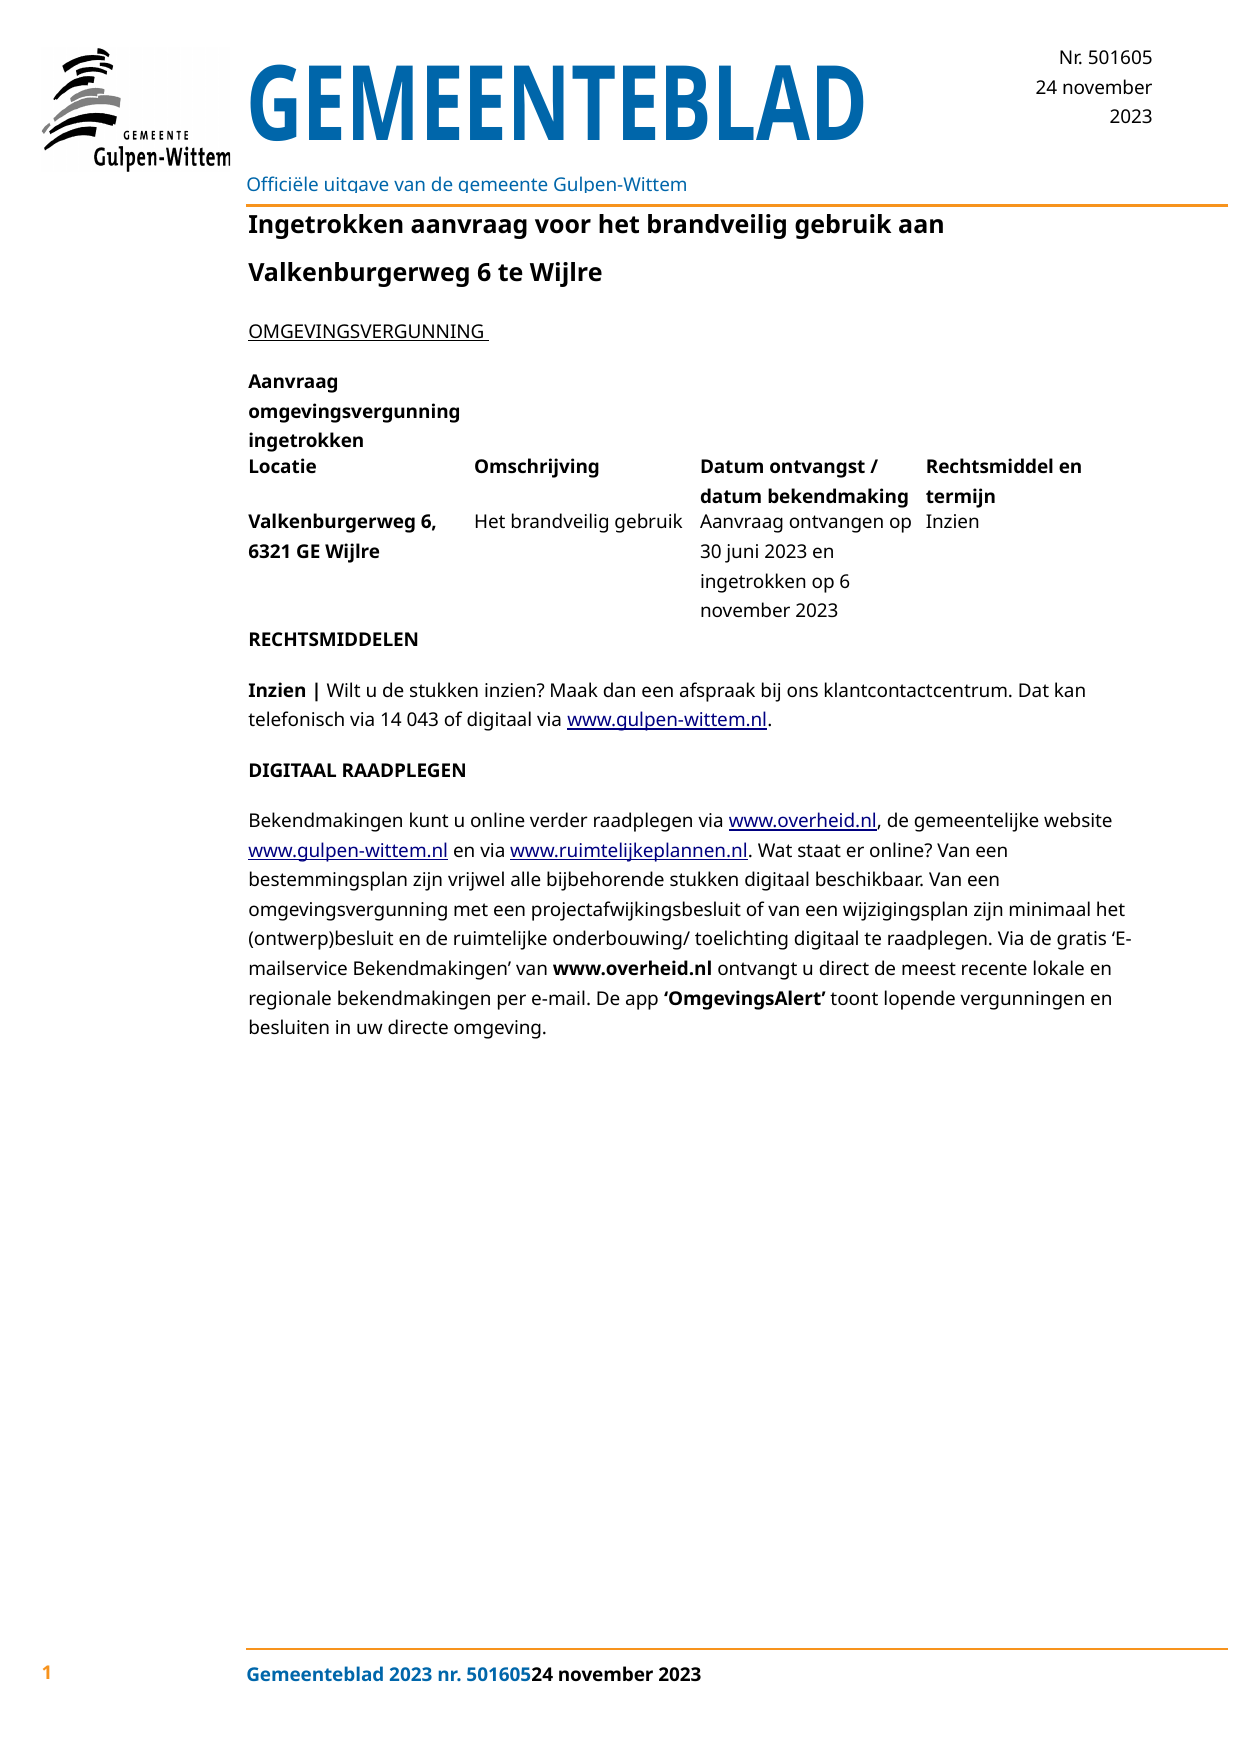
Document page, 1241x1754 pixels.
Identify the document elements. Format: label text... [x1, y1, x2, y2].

text Inzien | Wilt u de stukken inzien? Maak dan een afspraak bij ons klantcontactcentrum. Dat kan telefonisch via 14 043 of digitaal via www.gulpen-wittem.nl. [248, 677, 1152, 732]
table_cell Omschrijving [474, 453, 700, 509]
text RECHTSMIDDELEN [248, 626, 1152, 652]
table_cell Inzien [926, 509, 1152, 623]
table_cell Locatie [248, 453, 474, 509]
table_cell Valkenburgerweg 6, 6321 GE Wijlre [248, 509, 474, 623]
table_cell Het brandveilig gebruik [474, 509, 700, 623]
text OMGEVINGSVERGUNNING [248, 318, 1152, 344]
text Ingetrokken aanvraag voor het brandveilig gebruik aan Valkenburgerweg 6 te Wijlre [248, 207, 1152, 288]
table_header [700, 369, 926, 453]
table_cell Aanvraag ontvangen op 30 juni 2023 en ingetrokken op 6 november 2023 [700, 509, 926, 623]
table_header [474, 369, 700, 453]
table_cell Rechtsmiddel en termijn [926, 453, 1152, 509]
table_header Aanvraag omgevingsvergunning ingetrokken [248, 369, 474, 453]
table_cell Datum ontvangst / datum bekendmaking [700, 453, 926, 509]
text DIGITAAL RAADPLEGEN [248, 757, 1152, 782]
picture [41, 47, 231, 172]
table_header [926, 369, 1152, 453]
text Bekendmakingen kunt u online verder raadplegen via www.overheid.nl, de gemeentelijke website www.gulpen-wittem.nl en via www.ruimtelijkeplannen.nl. Wat staat er online? Van een bestemmingsplan zijn vrijwel alle bijbehorende stukken digitaal beschikbaar. Van een omgevingsvergunning met een projectafwijkingsbesluit of van een wijzigingsplan zijn minimaal het (ontwerp)besluit en de ruimtelijke onderbouwing/ toelichting digitaal te raadplegen. Via de gratis ‘E-mailservice Bekendmakingen’ van www.overheid.nl ontvangt u direct de meest recente lokale en regionale bekendmakingen per e-mail. De app ‘OmgevingsAlert’ toont lopende vergunningen en besluiten in uw directe omgeving. [248, 807, 1152, 1040]
